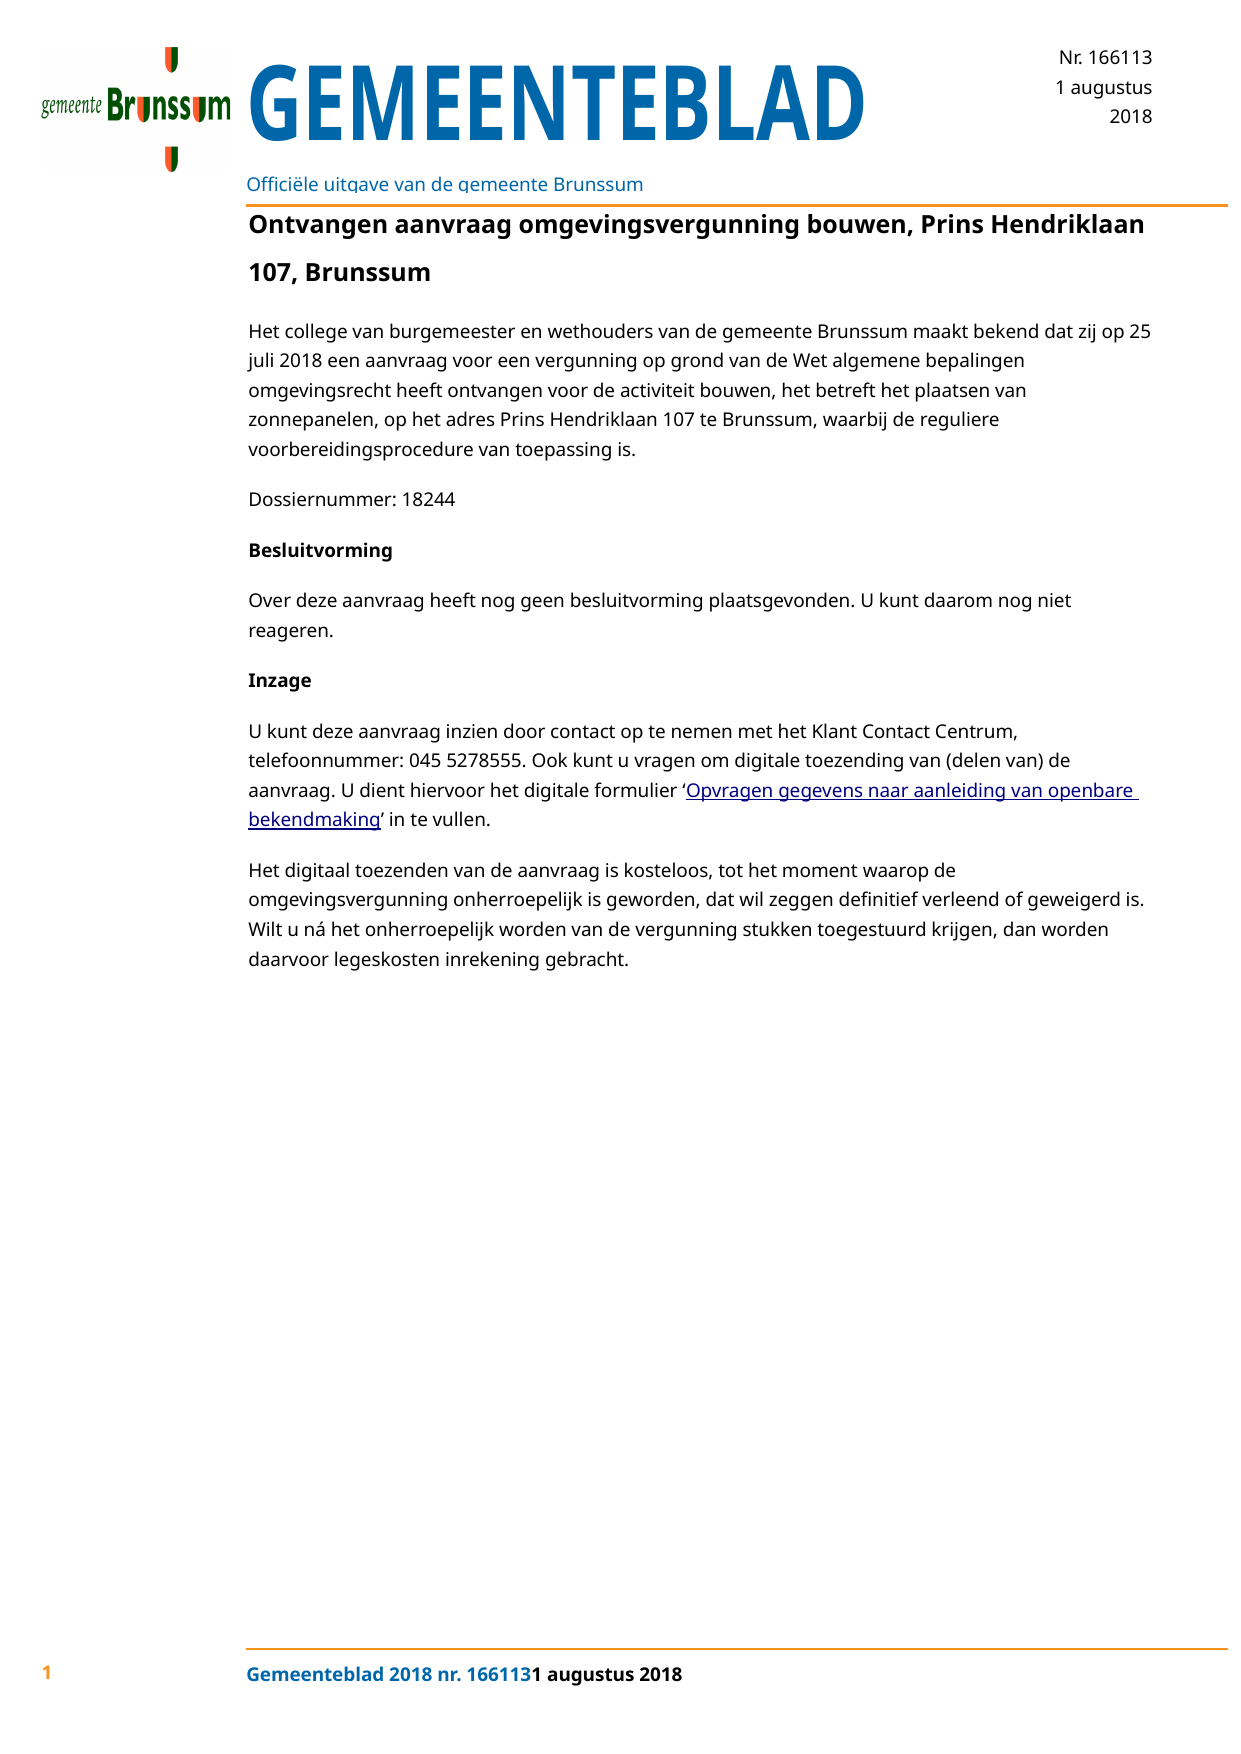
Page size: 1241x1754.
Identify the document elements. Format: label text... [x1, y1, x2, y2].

text U kunt deze aanvraag inzien door contact op te nemen met het Klant Contact Centrum, telefoonnummer: 045 5278555. Ook kunt u vragen om digitale toezending van (delen van) de aanvraag. U dient hiervoor het digitale formulier ‘Opvragen gegevens naar aanleiding van openbare bekendmaking’ in te vullen. [248, 718, 1152, 832]
text Ontvangen aanvraag omgevingsvergunning bouwen, Prins Hendriklaan 107, Brunssum [248, 207, 1152, 288]
text Over deze aanvraag heeft nog geen besluitvorming plaatsgevonden. U kunt daarom nog niet reageren. [248, 587, 1152, 643]
text Besluitvorming [248, 537, 1152, 563]
picture [41, 47, 231, 172]
text Het college van burgemeester en wethouders van de gemeente Brunssum maakt bekend dat zij op 25 juli 2018 een aanvraag voor een vergunning op grond van de Wet algemene bepalingen omgevingsrecht heeft ontvangen voor de activiteit bouwen, het betreft het plaatsen van zonnepanelen, op het adres Prins Hendriklaan 107 te Brunssum, waarbij de reguliere voorbereidingsprocedure van toepassing is. [248, 318, 1152, 462]
text Dossiernummer: 18244 [248, 487, 1152, 512]
text Het digitaal toezenden van de aanvraag is kosteloos, tot het moment waarop de omgevingsvergunning onherroepelijk is geworden, dat wil zeggen definitief verleend of geweigerd is. Wilt u ná het onherroepelijk worden van de vergunning stukken toegestuurd krijgen, dan worden daarvoor legeskosten inrekening gebracht. [248, 857, 1152, 972]
text Inzage [248, 667, 1152, 693]
